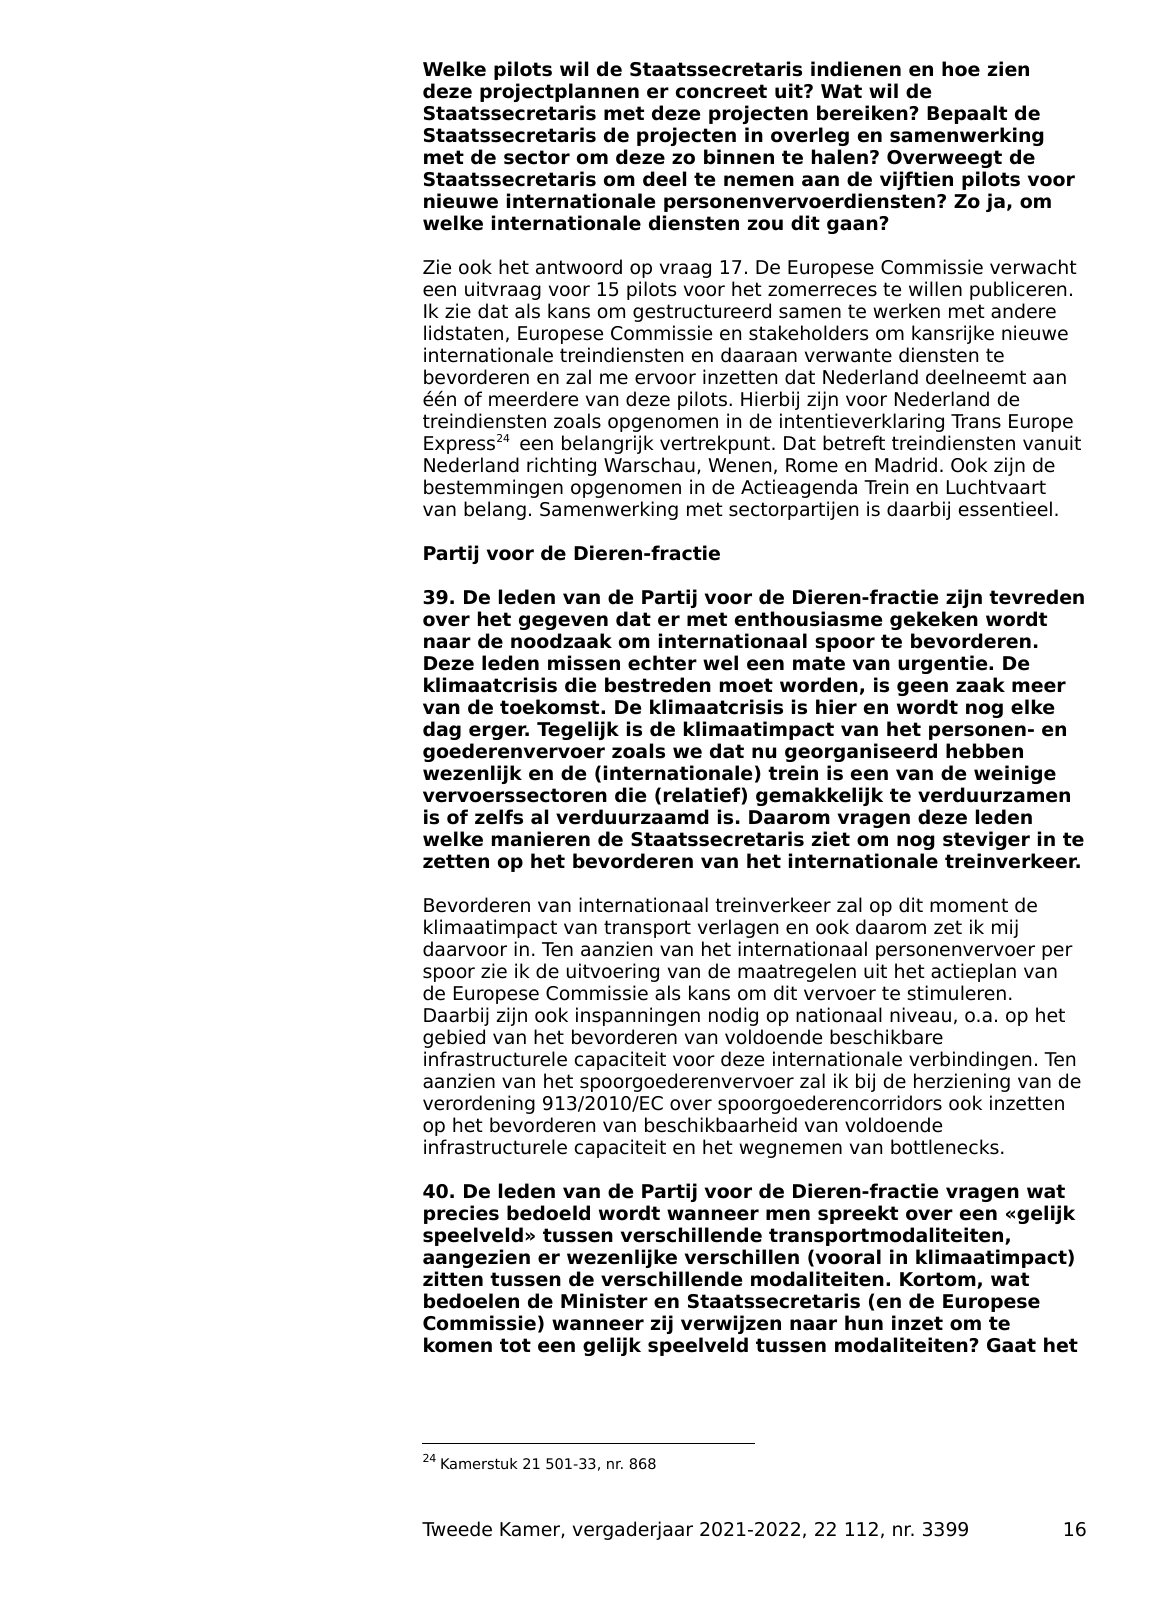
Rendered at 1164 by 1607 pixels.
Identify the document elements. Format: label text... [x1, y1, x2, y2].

text Bevorderen van internationaal treinverkeer zal op dit moment de klimaatimpact van transport verlagen en ook daarom zet ik mij daarvoor in. Ten aanzien van het internationaal personenvervoer per spoor zie ik de uitvoering van de maatregelen uit het actieplan van de Europese Commissie als kans om dit vervoer te stimuleren. Daarbij zijn ook inspanningen nodig op nationaal niveau, o.a. op het gebied van het bevorderen van voldoende beschikbare infrastructurele capaciteit voor deze internationale verbindingen. Ten aanzien van het spoorgoederenvervoer zal ik bij de herziening van de verordening 913/2010/EC over spoorgoederencorridors ook inzetten op het bevorderen van beschikbaarheid van voldoende infrastructurele capaciteit en het wegnemen van bottlenecks. [422, 895, 1087, 1159]
text Zie ook het antwoord op vraag 17. De Europese Commissie verwacht een uitvraag voor 15 pilots voor het zomerreces te willen publiceren. Ik zie dat als kans om gestructureerd samen te werken met andere lidstaten, Europese Commissie en stakeholders om kansrijke nieuwe internationale treindiensten en daaraan verwante diensten te bevorderen en zal me ervoor inzetten dat Nederland deelneemt aan één of meerdere van deze pilots. Hierbij zijn voor Nederland de treindiensten zoals opgenomen in de intentieverklaring Trans Europe Express een belangrijk vertrekpunt. Dat betreft treindiensten vanuit Nederland richting Warschau, Wenen, Rome en Madrid. Ook zijn de bestemmingen opgenomen in de Actieagenda Trein en Luchtvaart van belang. Samenwerking met sectorpartijen is daarbij essentieel. [422, 257, 1087, 521]
text 39. De leden van de Partij voor de Dieren-fractie zijn tevreden over het gegeven dat er met enthousiasme gekeken wordt naar de noodzaak om internationaal spoor te bevorderen. Deze leden missen echter wel een mate van urgentie. De klimaatcrisis die bestreden moet worden, is geen zaak meer van de toekomst. De klimaatcrisis is hier en wordt nog elke dag erger. Tegelijk is de klimaatimpact van het personen- en goederenvervoer zoals we dat nu georganiseerd hebben wezenlijk en de (internationale) trein is een van de weinige vervoerssectoren die (relatief) gemakkelijk te verduurzamen is of zelfs al verduurzaamd is. Daarom vragen deze leden welke manieren de Staatssecretaris ziet om nog steviger in te zetten op het bevorderen van het internationale treinverkeer. [422, 587, 1087, 873]
text Kamerstuk 21 501-33, nr. 868 [422, 1452, 1087, 1474]
text Welke pilots wil de Staatssecretaris indienen en hoe zien deze projectplannen er concreet uit? Wat wil de Staatssecretaris met deze projecten bereiken? Bepaalt de Staatssecretaris de projecten in overleg en samenwerking met de sector om deze zo binnen te halen? Overweegt de Staatssecretaris om deel te nemen aan de vijftien pilots voor nieuwe internationale personenvervoerdiensten? Zo ja, om welke internationale diensten zou dit gaan? [422, 59, 1087, 235]
text 40. De leden van de Partij voor de Dieren-fractie vragen wat precies bedoeld wordt wanneer men spreekt over een «gelijk speelveld» tussen verschillende transportmodaliteiten, aangezien er wezenlijke verschillen (vooral in klimaatimpact) zitten tussen de verschillende modaliteiten. Kortom, wat bedoelen de Minister en Staatssecretaris (en de Europese Commissie) wanneer zij verwijzen naar hun inzet om te komen tot een gelijk speelveld tussen modaliteiten? Gaat het [422, 1181, 1087, 1357]
subtitle Partij voor de Dieren-fractie [422, 543, 1087, 565]
